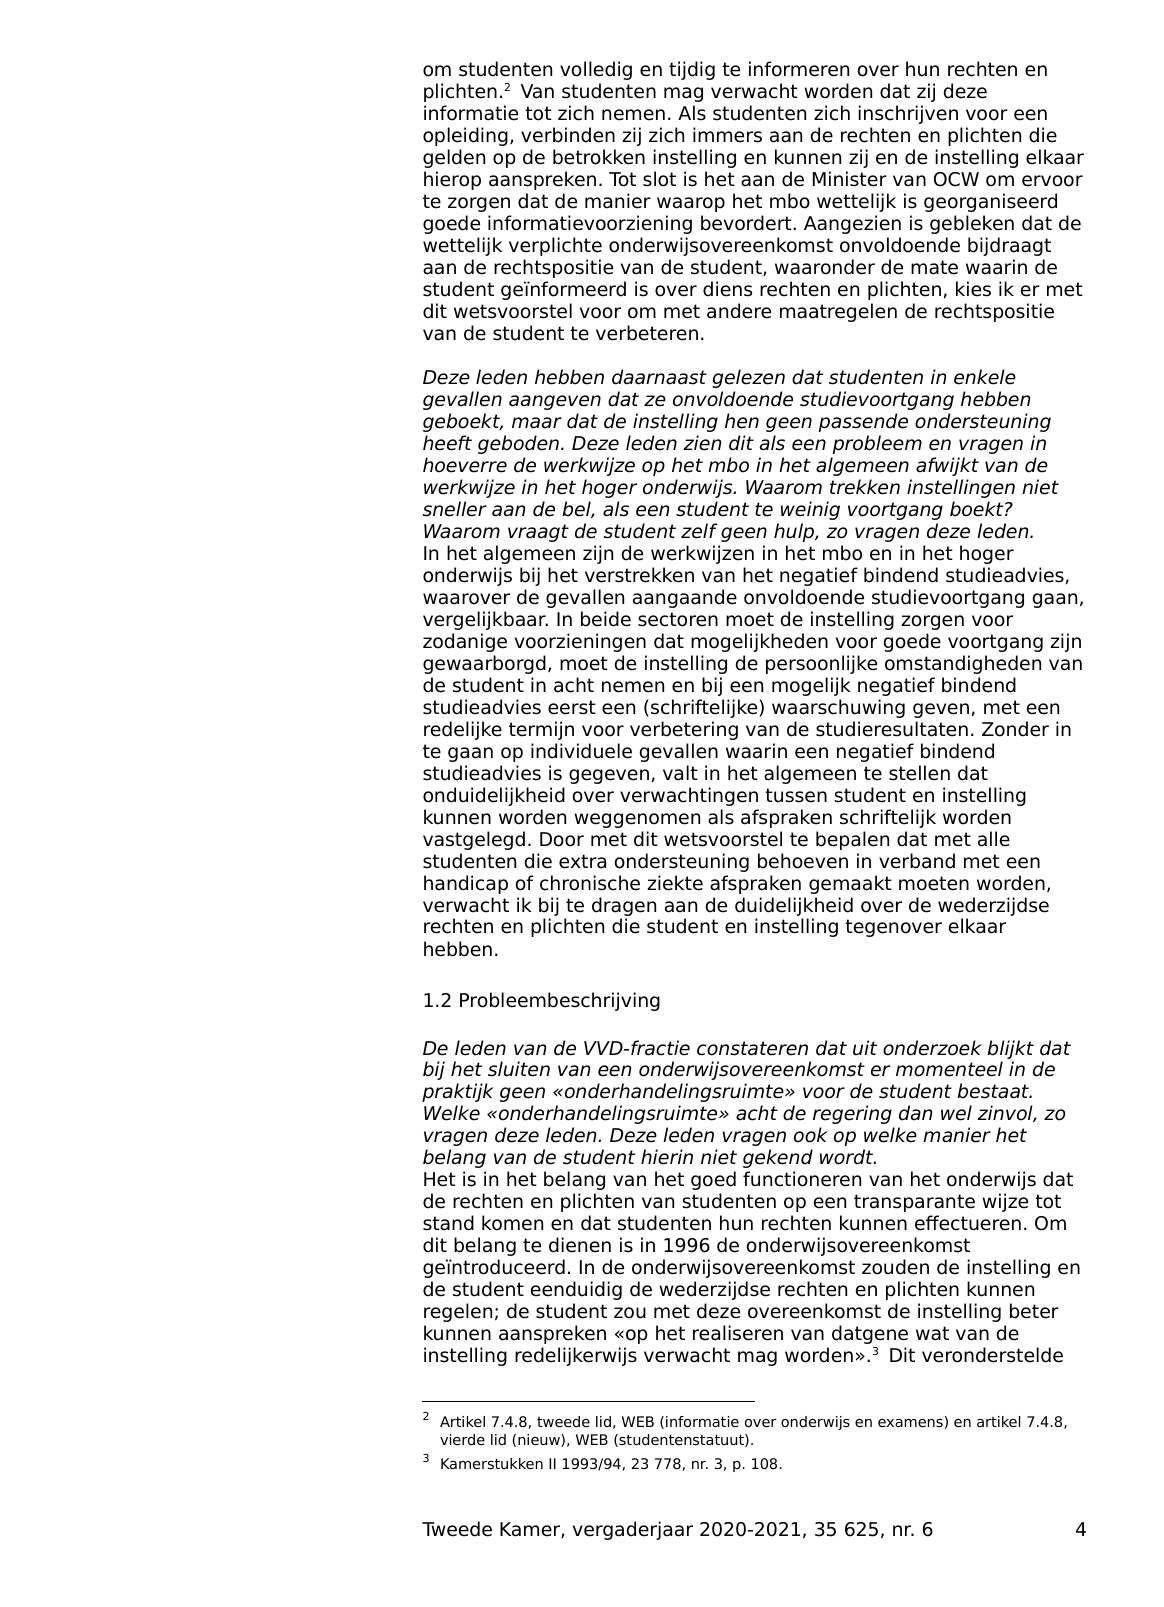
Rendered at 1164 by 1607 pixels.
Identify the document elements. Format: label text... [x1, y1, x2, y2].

text Deze leden hebben daarnaast gelezen dat studenten in enkele gevallen aangeven dat ze onvoldoende studievoortgang hebben geboekt, maar dat de instelling hen geen passende ondersteuning heeft geboden. Deze leden zien dit als een probleem en vragen in hoeverre de werkwijze op het mbo in het algemeen afwijkt van de werkwijze in het hoger onderwijs. Waarom trekken instellingen niet sneller aan de bel, als een student te weinig voortgang boekt? Waarom vraagt de student zelf geen hulp, zo vragen deze leden. [422, 367, 1087, 543]
text In het algemeen zijn de werkwijzen in het mbo en in het hoger onderwijs bij het verstrekken van het negatief bindend studieadvies, waarover de gevallen aangaande onvoldoende studievoortgang gaan, vergelijkbaar. In beide sectoren moet de instelling zorgen voor zodanige voorzieningen dat mogelijkheden voor goede voortgang zijn gewaarborgd, moet de instelling de persoonlijke omstandigheden van de student in acht nemen en bij een mogelijk negatief bindend studieadvies eerst een (schriftelijke) waarschuwing geven, met een redelijke termijn voor verbetering van de studieresultaten. Zonder in te gaan op individuele gevallen waarin een negatief bindend studieadvies is gegeven, valt in het algemeen te stellen dat onduidelijkheid over verwachtingen tussen student en instelling kunnen worden weggenomen als afspraken schriftelijk worden vastgelegd. Door met dit wetsvoorstel te bepalen dat met alle studenten die extra ondersteuning behoeven in verband met een handicap of chronische ziekte afspraken gemaakt moeten worden, verwacht ik bij te dragen aan de duidelijkheid over de wederzijdse rechten en plichten die student en instelling tegenover elkaar hebben. [422, 543, 1087, 960]
text De leden van de VVD-fractie constateren dat uit onderzoek blijkt dat bij het sluiten van een onderwijsovereenkomst er momenteel in de praktijk geen «onderhandelingsruimte» voor de student bestaat. Welke «onderhandelingsruimte» acht de regering dan wel zinvol, zo vragen deze leden. Deze leden vragen ook op welke manier het belang van de student hierin niet gekend wordt. [422, 1037, 1087, 1169]
text Artikel 7.4.8, tweede lid, WEB (informatie over onderwijs en examens) en artikel 7.4.8, vierde lid (nieuw), WEB (studentenstatuut). [422, 1410, 1087, 1449]
subtitle 1.2 Probleembeschrijving [422, 990, 1087, 1012]
text Kamerstukken II 1993/94, 23 778, nr. 3, p. 108. [422, 1452, 1087, 1474]
text om studenten volledig en tijdig te informeren over hun rechten en plichten. Van studenten mag verwacht worden dat zij deze informatie tot zich nemen. Als studenten zich inschrijven voor een opleiding, verbinden zij zich immers aan de rechten en plichten die gelden op de betrokken instelling en kunnen zij en de instelling elkaar hierop aanspreken. Tot slot is het aan de Minister van OCW om ervoor te zorgen dat de manier waarop het mbo wettelijk is georganiseerd goede informatievoorziening bevordert. Aangezien is gebleken dat de wettelijk verplichte onderwijsovereenkomst onvoldoende bijdraagt aan de rechtspositie van de student, waaronder de mate waarin de student geïnformeerd is over diens rechten en plichten, kies ik er met dit wetsvoorstel voor om met andere maatregelen de rechtspositie van de student te verbeteren. [422, 59, 1087, 345]
text Het is in het belang van het goed functioneren van het onderwijs dat de rechten en plichten van studenten op een transparante wijze tot stand komen en dat studenten hun rechten kunnen effectueren. Om dit belang te dienen is in 1996 de onderwijsovereenkomst geïntroduceerd. In de onderwijsovereenkomst zouden de instelling en de student eenduidig de wederzijdse rechten en plichten kunnen regelen; de student zou met deze overeenkomst de instelling beter kunnen aanspreken «op het realiseren van datgene wat van de instelling redelijkerwijs verwacht mag worden». Dit veronderstelde [422, 1169, 1087, 1367]
